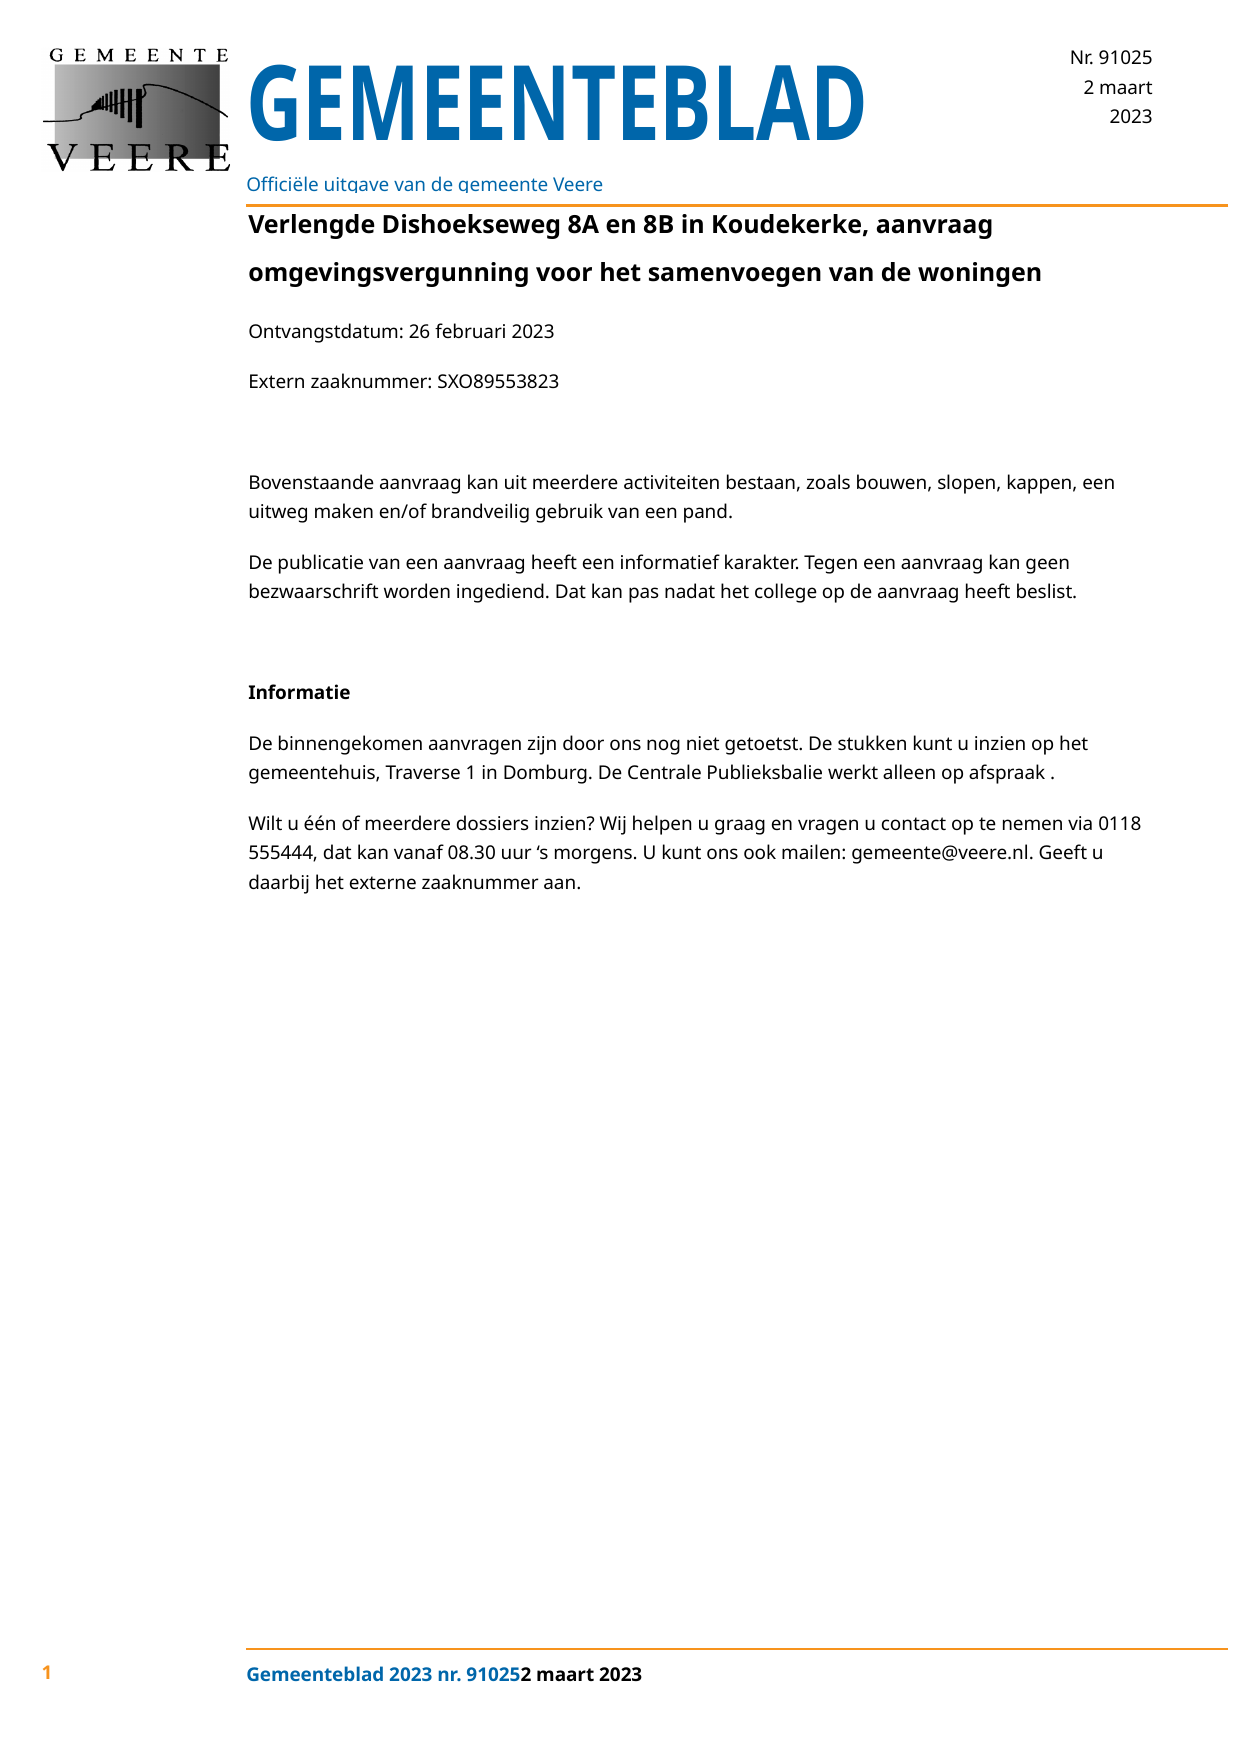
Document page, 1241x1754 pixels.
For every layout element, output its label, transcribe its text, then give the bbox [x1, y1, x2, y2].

picture [41, 47, 231, 172]
text Informatie [248, 679, 1152, 705]
text Extern zaaknummer: SXO89553823 [248, 368, 1152, 394]
text De binnengekomen aanvragen zijn door ons nog niet getoetst. De stukken kunt u inzien op het gemeentehuis, Traverse 1 in Domburg. De Centrale Publieksbalie werkt alleen op afspraak . [248, 730, 1152, 785]
text De publicatie van een aanvraag heeft een informatief karakter. Tegen een aanvraag kan geen bezwaarschrift worden ingediend. Dat kan pas nadat het college op de aanvraag heeft beslist. [248, 549, 1152, 604]
text Ontvangstdatum: 26 februari 2023 [248, 318, 1152, 344]
text Bovenstaande aanvraag kan uit meerdere activiteiten bestaan, zoals bouwen, slopen, kappen, een uitweg maken en/of brandveilig gebruik van een pand. [248, 469, 1152, 524]
text Verlengde Dishoekseweg 8A en 8B in Koudekerke, aanvraag omgevingsvergunning voor het samenvoegen van de woningen [248, 207, 1152, 288]
text Wilt u één of meerdere dossiers inzien? Wij helpen u graag en vragen u contact op te nemen via 0118 555444, dat kan vanaf 08.30 uur ‘s morgens. U kunt ons ook mailen: gemeente@veere.nl. Geeft u daarbij het externe zaaknummer aan. [248, 810, 1152, 895]
